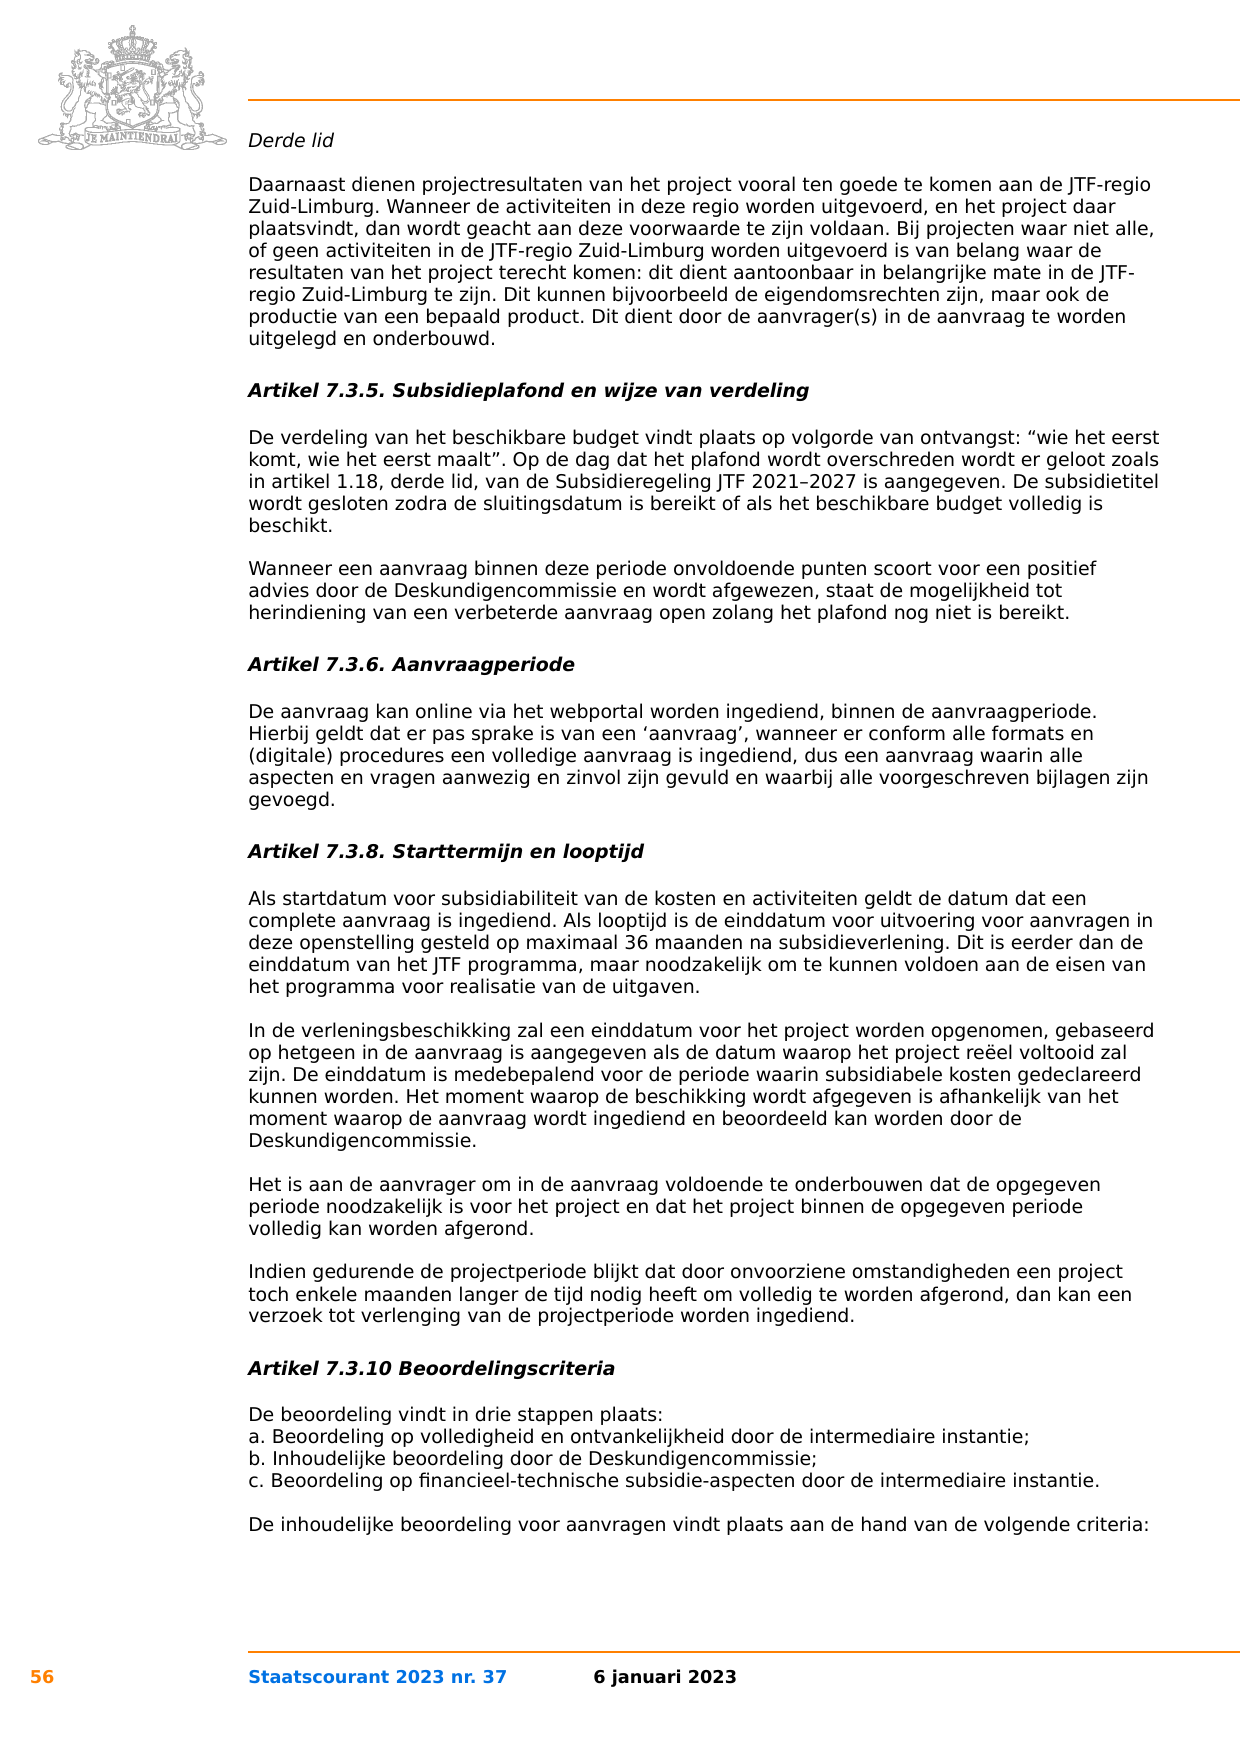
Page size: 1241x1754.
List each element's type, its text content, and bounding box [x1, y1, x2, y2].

subtitle Artikel 7.3.8. Starttermijn en looptijd [248, 841, 1163, 863]
text De beoordeling vindt in drie stappen plaats: [248, 1404, 1163, 1426]
picture [38, 25, 227, 150]
text Wanneer een aanvraag binnen deze periode onvoldoende punten scoort voor een positief advies door de Deskundigencommissie en wordt afgewezen, staat de mogelijkheid tot herindiening van een verbeterde aanvraag open zolang het plafond nog niet is bereikt. [248, 558, 1163, 624]
text De inhoudelijke beoordeling voor aanvragen vindt plaats aan de hand van de volgende criteria: [248, 1514, 1163, 1536]
text Als startdatum voor subsidiabiliteit van de kosten en activiteiten geldt de datum dat een complete aanvraag is ingediend. Als looptijd is de einddatum voor uitvoering voor aanvragen in deze openstelling gesteld op maximaal 36 maanden na subsidieverlening. Dit is eerder dan de einddatum van het JTF programma, maar noodzakelijk om te kunnen voldoen aan de eisen van het programma voor realisatie van de uitgaven. [248, 888, 1163, 998]
text Indien gedurende de projectperiode blijkt dat door onvoorziene omstandigheden een project toch enkele maanden langer de tijd nodig heeft om volledig te worden afgerond, dan kan een verzoek tot verlenging van de projectperiode worden ingediend. [248, 1261, 1163, 1327]
subtitle Artikel 7.3.5. Subsidieplafond en wijze van verdeling [248, 379, 1163, 402]
subtitle Derde lid [248, 130, 1163, 152]
text b. Inhoudelijke beoordeling door de Deskundigencommissie; [248, 1448, 1163, 1470]
text De verdeling van het beschikbare budget vindt plaats op volgorde van ontvangst: “wie het eerst komt, wie het eerst maalt”. Op de dag dat het plafond wordt overschreden wordt er geloot zoals in artikel 1.18, derde lid, van de Subsidieregeling JTF 2021–2027 is aangegeven. De subsidietitel wordt gesloten zodra de sluitingsdatum is bereikt of als het beschikbare budget volledig is beschikt. [248, 427, 1163, 536]
text De aanvraag kan online via het webportal worden ingediend, binnen de aanvraagperiode. Hierbij geldt dat er pas sprake is van een ‘aanvraag’, wanneer er conform alle formats en (digitale) procedures een volledige aanvraag is ingediend, dus een aanvraag waarin alle aspecten en vragen aanwezig en zinvol zijn gevuld en waarbij alle voorgeschreven bijlagen zijn gevoegd. [248, 701, 1163, 811]
subtitle Artikel 7.3.6. Aanvraagperiode [248, 654, 1163, 676]
text a. Beoordeling op volledigheid en ontvankelijkheid door de intermediaire instantie; [248, 1426, 1163, 1448]
text Het is aan de aanvrager om in de aanvraag voldoende te onderbouwen dat de opgegeven periode noodzakelijk is voor het project en dat het project binnen de opgegeven periode volledig kan worden afgerond. [248, 1174, 1163, 1239]
subtitle Artikel 7.3.10 Beoordelingscriteria [248, 1357, 1163, 1379]
text In de verleningsbeschikking zal een einddatum voor het project worden opgenomen, gebaseerd op hetgeen in de aanvraag is aangegeven als de datum waarop het project reëel voltooid zal zijn. De einddatum is medebepalend voor de periode waarin subsidiabele kosten gedeclareerd kunnen worden. Het moment waarop de beschikking wordt afgegeven is afhankelijk van het moment waarop de aanvraag wordt ingediend en beoordeeld kan worden door de Deskundigencommissie. [248, 1020, 1163, 1152]
text Daarnaast dienen projectresultaten van het project vooral ten goede te komen aan de JTF-regio Zuid-Limburg. Wanneer de activiteiten in deze regio worden uitgevoerd, en het project daar plaatsvindt, dan wordt geacht aan deze voorwaarde te zijn voldaan. Bij projecten waar niet alle, of geen activiteiten in de JTF-regio Zuid-Limburg worden uitgevoerd is van belang waar de resultaten van het project terecht komen: dit dient aantoonbaar in belangrijke mate in de JTF-regio Zuid-Limburg te zijn. Dit kunnen bijvoorbeeld de eigendomsrechten zijn, maar ook de productie van een bepaald product. Dit dient door de aanvrager(s) in de aanvraag te worden uitgelegd en onderbouwd. [248, 174, 1163, 349]
text c. Beoordeling op financieel-technische subsidie-aspecten door de intermediaire instantie. [248, 1470, 1163, 1492]
